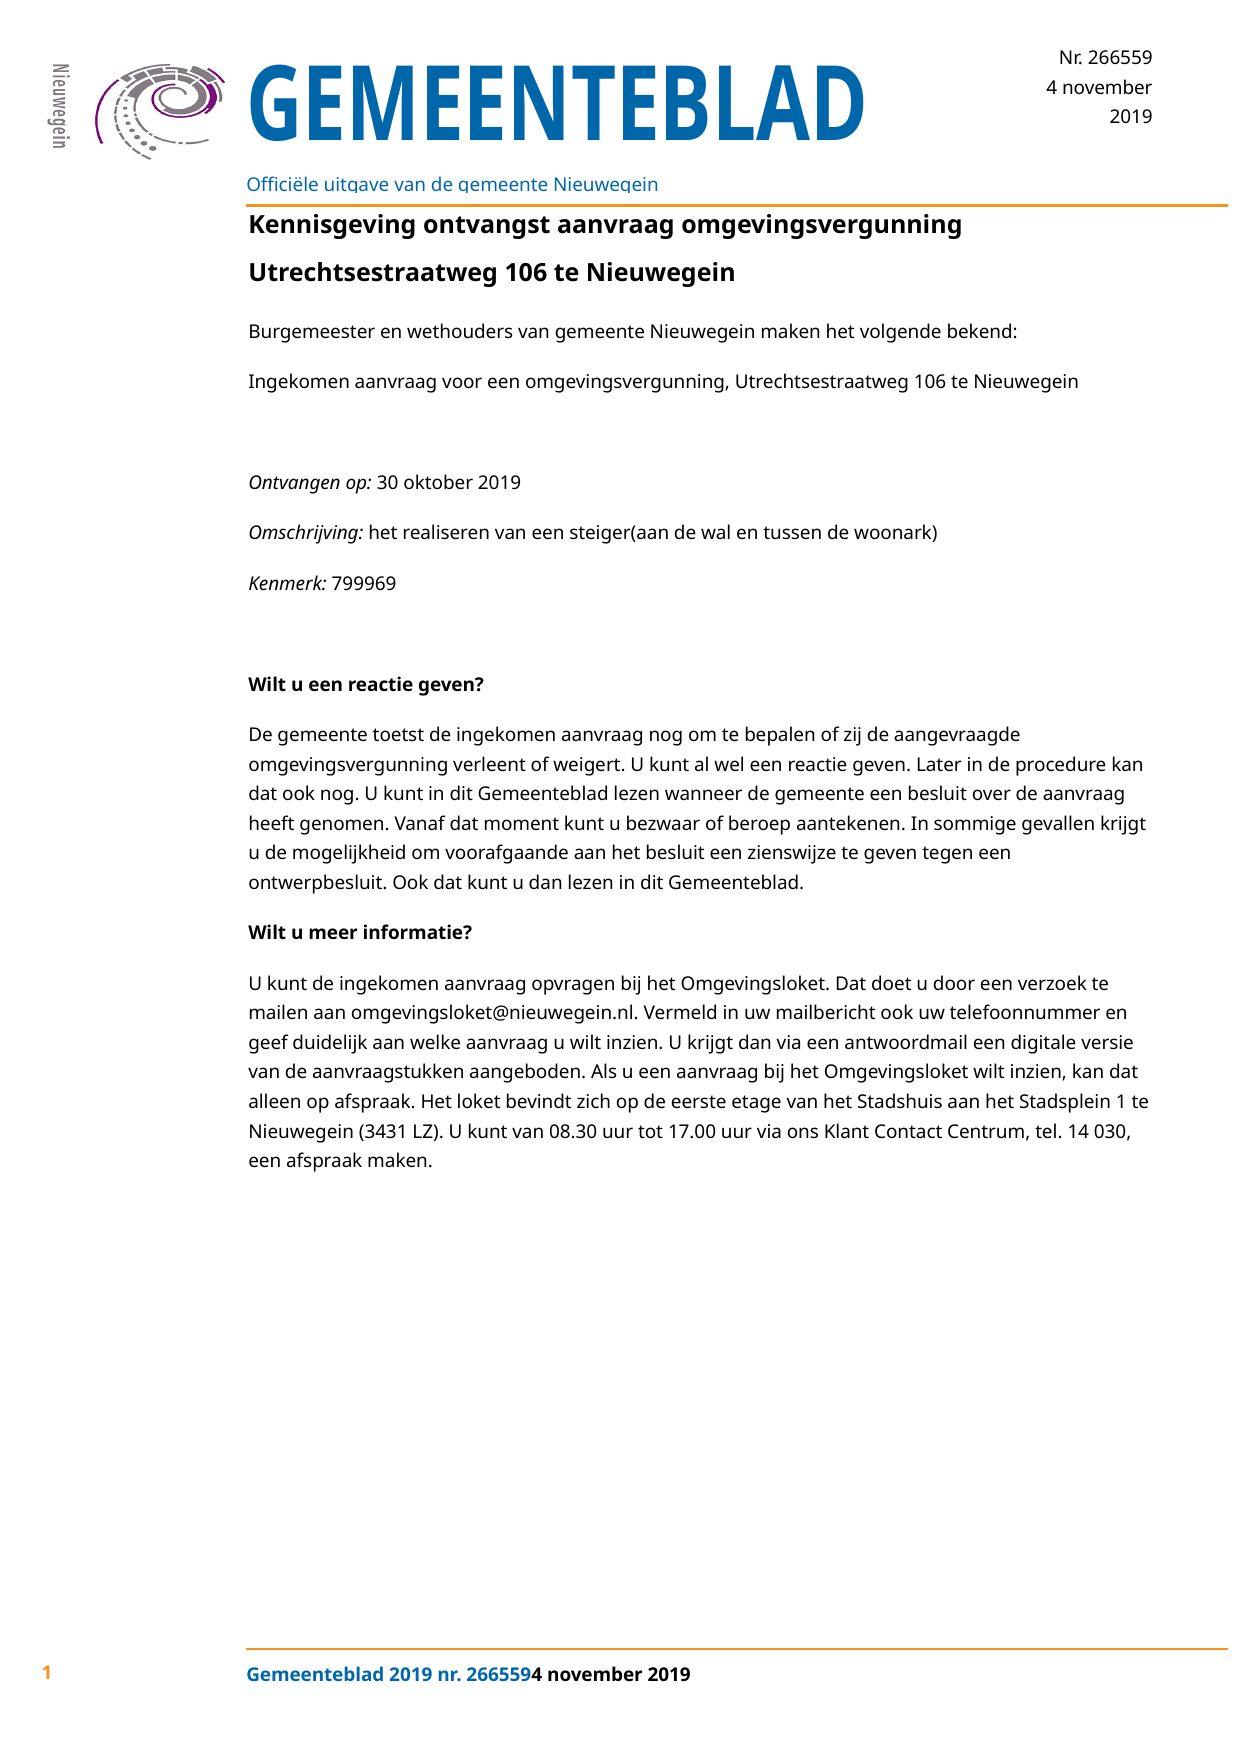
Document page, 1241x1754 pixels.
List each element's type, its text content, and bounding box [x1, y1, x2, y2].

text De gemeente toetst de ingekomen aanvraag nog om te bepalen of zij de aangevraagde omgevingsvergunning verleent of weigert. U kunt al wel een reactie geven. Later in de procedure kan dat ook nog. U kunt in dit Gemeenteblad lezen wanneer de gemeente een besluit over de aanvraag heeft genomen. Vanaf dat moment kunt u bezwaar of beroep aantekenen. In sommige gevallen krijgt u de mogelijkheid om voorafgaande aan het besluit een zienswijze te geven tegen een ontwerpbesluit. Ook dat kunt u dan lezen in dit Gemeenteblad. [248, 721, 1152, 895]
text Kenmerk: 799969 [248, 570, 1152, 596]
text Ontvangen op: 30 oktober 2019 [248, 469, 1152, 495]
text Wilt u meer informatie? [248, 919, 1152, 945]
text Burgemeester en wethouders van gemeente Nieuwegein maken het volgende bekend: [248, 318, 1152, 344]
text Kennisgeving ontvangst aanvraag omgevingsvergunning Utrechtsestraatweg 106 te Nieuwegein [248, 207, 1152, 288]
picture [41, 47, 231, 172]
text Ingekomen aanvraag voor een omgevingsvergunning, Utrechtsestraatweg 106 te Nieuwegein [248, 368, 1152, 394]
text Wilt u een reactie geven? [248, 671, 1152, 697]
text Omschrijving: het realiseren van een steiger(aan de wal en tussen de woonark) [248, 519, 1152, 545]
text U kunt de ingekomen aanvraag opvragen bij het Omgevingsloket. Dat doet u door een verzoek te mailen aan omgevingsloket@nieuwegein.nl. Vermeld in uw mailbericht ook uw telefoonnummer en geef duidelijk aan welke aanvraag u wilt inzien. U krijgt dan via een antwoordmail een digitale versie van de aanvraagstukken aangeboden. Als u een aanvraag bij het Omgevingsloket wilt inzien, kan dat alleen op afspraak. Het loket bevindt zich op de eerste etage van het Stadshuis aan het Stadsplein 1 te Nieuwegein (3431 LZ). U kunt van 08.30 uur tot 17.00 uur via ons Klant Contact Centrum, tel. 14 030, een afspraak maken. [248, 970, 1152, 1173]
